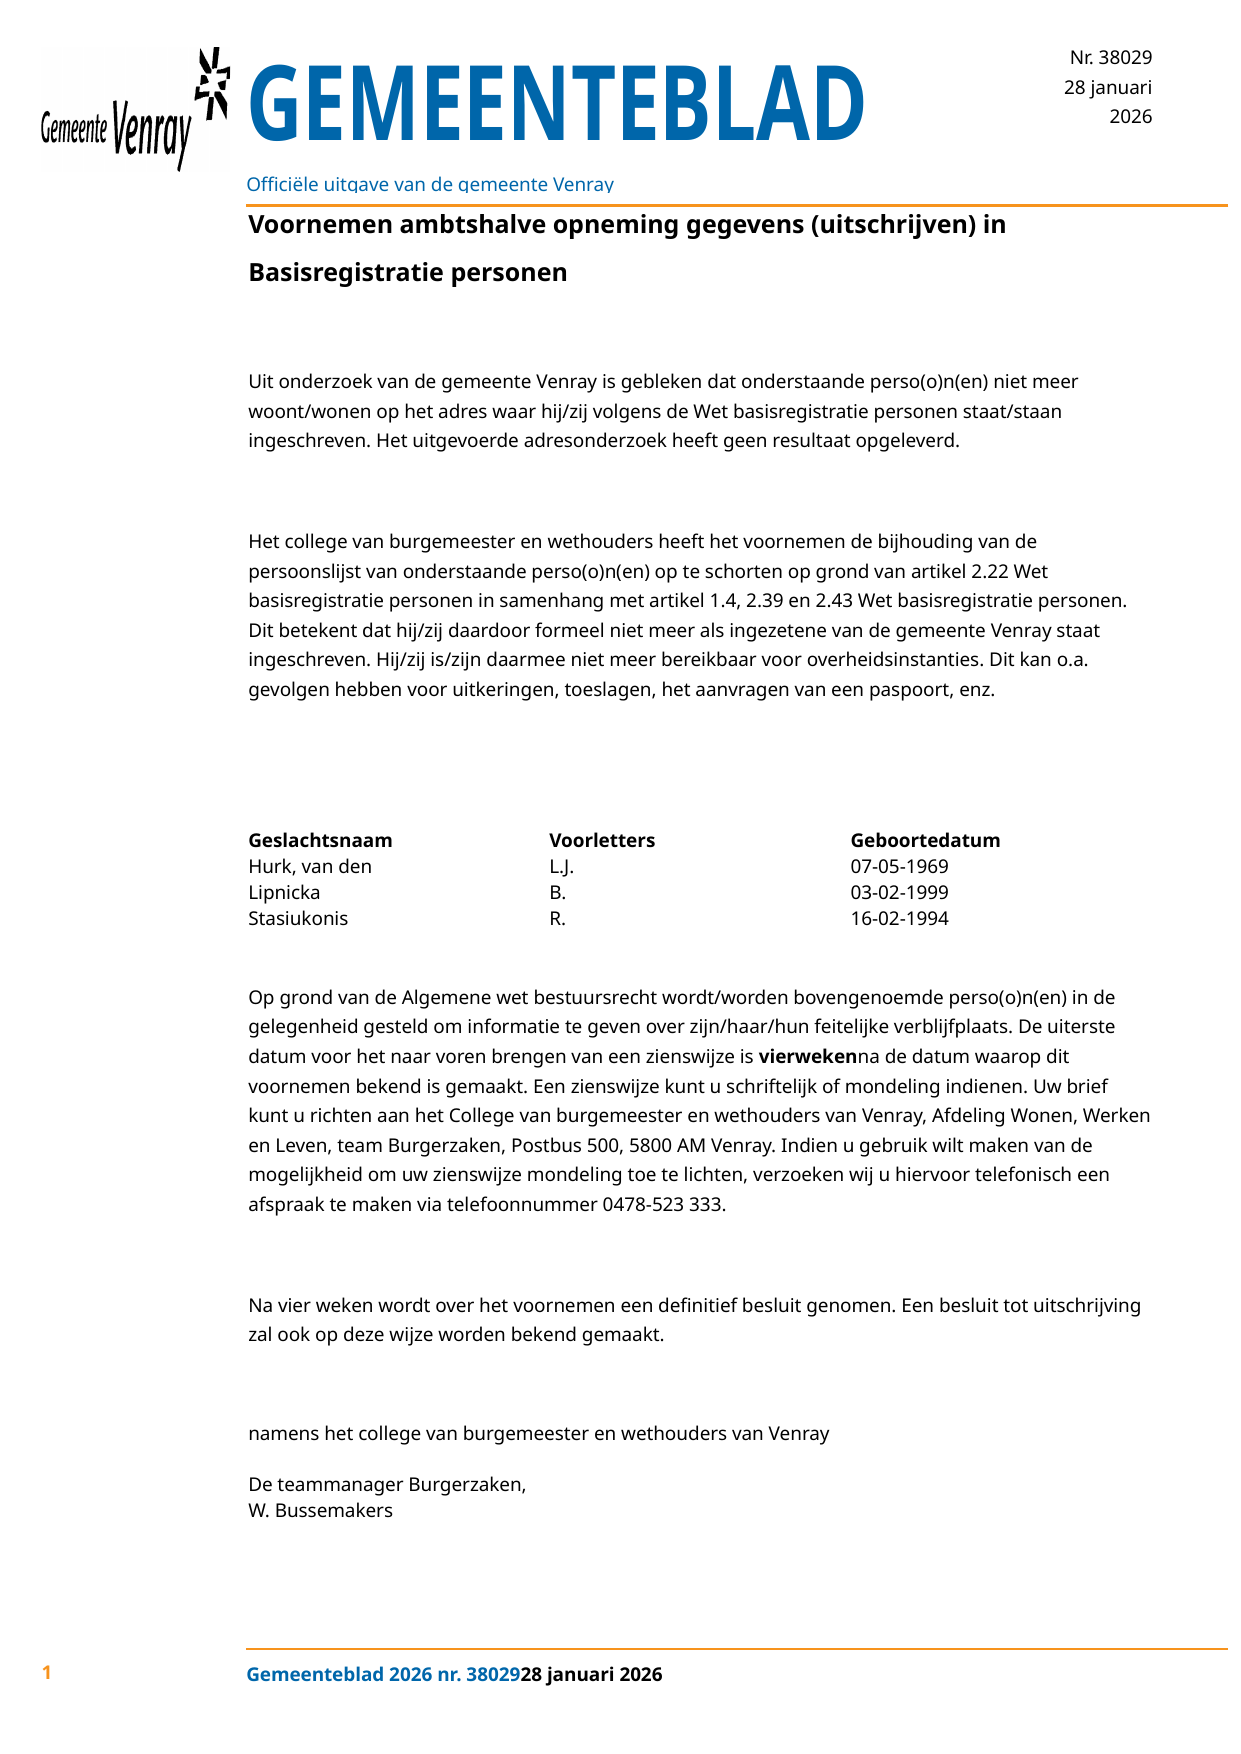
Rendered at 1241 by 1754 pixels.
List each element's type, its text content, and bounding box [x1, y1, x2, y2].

text W. Bussemakers [248, 1497, 1152, 1523]
table_cell Hurk, van den [248, 853, 549, 879]
table_cell Lipnicka [248, 879, 549, 905]
text Op grond van de Algemene wet bestuursrecht wordt/worden bovengenoemde perso(o)n(en) in de gelegenheid gesteld om informatie te geven over zijn/haar/hun feitelijke verblijfplaats. De uiterste datum voor het naar voren brengen van een zienswijze is vierwekenna de datum waarop dit voornemen bekend is gemaakt. Een zienswijze kunt u schriftelijk of mondeling indienen. Uw brief kunt u richten aan het College van burgemeester en wethouders van Venray, Afdeling Wonen, Werken en Leven, team Burgerzaken, Postbus 500, 5800 AM Venray. Indien u gebruik wilt maken van de mogelijkheid om uw zienswijze mondeling toe te lichten, verzoeken wij u hiervoor telefonisch een afspraak te maken via telefoonnummer 0478-523 333. [248, 984, 1152, 1217]
table_cell L.J. [549, 853, 850, 879]
table_cell B. [549, 879, 850, 905]
picture [41, 47, 231, 172]
table_cell Stasiukonis [248, 905, 549, 931]
text Na vier weken wordt over het voornemen een definitief besluit genomen. Een besluit tot uitschrijving zal ook op deze wijze worden bekend gemaakt. [248, 1292, 1152, 1347]
table_header Voorletters [549, 828, 850, 853]
table_cell R. [549, 905, 850, 931]
table_header Geslachtsnaam [248, 828, 549, 853]
text De teammanager Burgerzaken, [248, 1471, 1152, 1497]
table_cell 16-02-1994 [850, 905, 1152, 931]
text Het college van burgemeester en wethouders heeft het voornemen de bijhouding van de persoonslijst van onderstaande perso(o)n(en) op te schorten op grond van artikel 2.22 Wet basisregistratie personen in samenhang met artikel 1.4, 2.39 en 2.43 Wet basisregistratie personen. Dit betekent dat hij/zij daardoor formeel niet meer als ingezetene van de gemeente Venray staat ingeschreven. Hij/zij is/zijn daarmee niet meer bereikbaar voor overheidsinstanties. Dit kan o.a. gevolgen hebben voor uitkeringen, toeslagen, het aanvragen van een paspoort, enz. [248, 528, 1152, 702]
text namens het college van burgemeester en wethouders van Venray [248, 1420, 1152, 1446]
table_cell 03-02-1999 [850, 879, 1152, 905]
text Uit onderzoek van de gemeente Venray is gebleken dat onderstaande perso(o)n(en) niet meer woont/wonen op het adres waar hij/zij volgens de Wet basisregistratie personen staat/staan ingeschreven. Het uitgevoerde adresonderzoek heeft geen resultaat opgeleverd. [248, 368, 1152, 453]
table_cell 07-05-1969 [850, 853, 1152, 879]
table_header Geboortedatum [850, 828, 1152, 853]
text Voornemen ambtshalve opneming gegevens (uitschrijven) in Basisregistratie personen [248, 207, 1152, 288]
